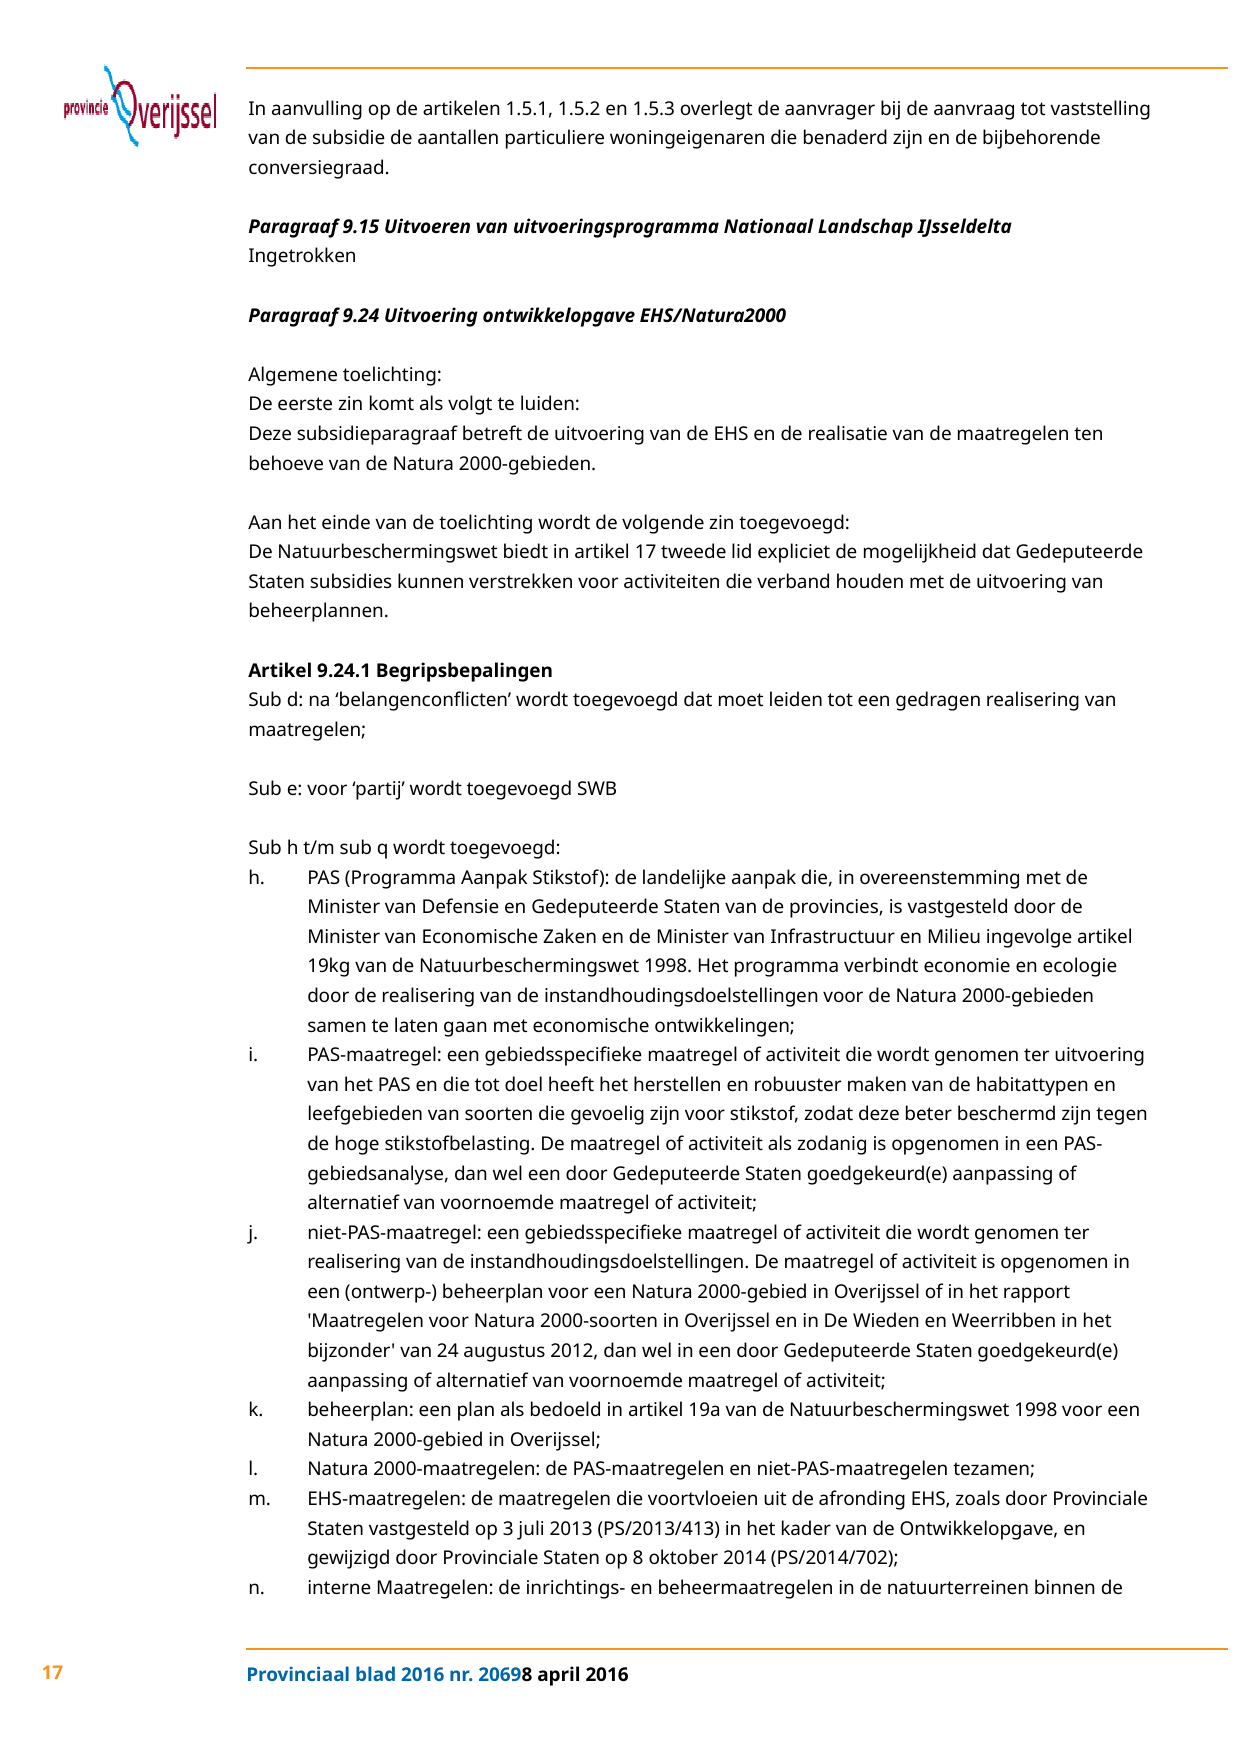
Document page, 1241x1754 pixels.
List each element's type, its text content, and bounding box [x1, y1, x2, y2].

list niet-PAS-maatregel: een gebiedsspecifieke maatregel of activiteit die wordt genomen ter realisering van de instandhoudingsdoelstellingen. De maatregel of activiteit is opgenomen in een (ontwerp-) beheerplan voor een Natura 2000-gebied in Overijssel of in het rapport 'Maatregelen voor Natura 2000-soorten in Overijssel en in De Wieden en Weerribben in het bijzonder' van 24 augustus 2012, dan wel in een door Gedeputeerde Staten goedgekeurd(e) aanpassing of alternatief van voornoemde maatregel of activiteit; [248, 1219, 1152, 1393]
picture [41, 47, 231, 172]
text Sub e: voor ‘partij’ wordt toegevoegd SWB [248, 775, 1152, 801]
text Aan het einde van de toelichting wordt de volgende zin toegevoegd: [248, 509, 1152, 535]
list PAS (Programma Aanpak Stikstof): de landelijke aanpak die, in overeenstemming met de Minister van Defensie en Gedeputeerde Staten van de provincies, is vastgesteld door de Minister van Economische Zaken en de Minister van Infrastructuur en Milieu ingevolge artikel 19kg van de Natuurbeschermingswet 1998. Het programma verbindt economie en ecologie door de realisering van de instandhoudingsdoelstellingen voor de Natura 2000-gebieden samen te laten gaan met economische ontwikkelingen; [248, 864, 1152, 1038]
text Sub h t/m sub q wordt toegevoegd: [248, 834, 1152, 860]
list PAS-maatregel: een gebiedsspecifieke maatregel of activiteit die wordt genomen ter uitvoering van het PAS en die tot doel heeft het herstellen en robuuster maken van de habitattypen en leefgebieden van soorten die gevoelig zijn voor stikstof, zodat deze beter beschermd zijn tegen de hoge stikstofbelasting. De maatregel of activiteit als zodanig is opgenomen in een PAS-gebiedsanalyse, dan wel een door Gedeputeerde Staten goedgekeurd(e) aanpassing of alternatief van voornoemde maatregel of activiteit; [248, 1041, 1152, 1215]
text Sub d: na ‘belangenconflicten’ wordt toegevoegd dat moet leiden tot een gedragen realisering van maatregelen; [248, 686, 1152, 742]
text In aanvulling op de artikelen 1.5.1, 1.5.2 en 1.5.3 overlegt de aanvrager bij de aanvraag tot vaststelling van de subsidie de aantallen particuliere woningeigenaren die benaderd zijn en de bijbehorende conversiegraad. [248, 95, 1152, 180]
list EHS-maatregelen: de maatregelen die voortvloeien uit de afronding EHS, zoals door Provinciale Staten vastgesteld op 3 juli 2013 (PS/2013/413) in het kader van de Ontwikkelopgave, en gewijzigd door Provinciale Staten op 8 oktober 2014 (PS/2014/702); [248, 1485, 1152, 1570]
text Deze subsidieparagraaf betreft de uitvoering van de EHS en de realisatie van de maatregelen ten behoeve van de Natura 2000-gebieden. [248, 420, 1152, 476]
text Artikel 9.24.1 Begripsbepalingen [248, 657, 1152, 683]
list beheerplan: een plan als bedoeld in artikel 19a van de Natuurbeschermingswet 1998 voor een Natura 2000-gebied in Overijssel; [248, 1396, 1152, 1452]
text De Natuurbeschermingswet biedt in artikel 17 tweede lid expliciet de mogelijkheid dat Gedeputeerde Staten subsidies kunnen verstrekken voor activiteiten die verband houden met de uitvoering van beheerplannen. [248, 538, 1152, 623]
text Algemene toelichting: [248, 361, 1152, 387]
text De eerste zin komt als volgt te luiden: [248, 391, 1152, 416]
list interne Maatregelen: de inrichtings- en beheermaatregelen in de natuurterreinen binnen de [248, 1574, 1152, 1600]
text Ingetrokken [248, 243, 1152, 268]
list Natura 2000-maatregelen: de PAS-maatregelen en niet-PAS-maatregelen tezamen; [248, 1456, 1152, 1481]
text Paragraaf 9.15 Uitvoeren van uitvoeringsprogramma Nationaal Landschap IJsseldelta [248, 213, 1152, 239]
text Paragraaf 9.24 Uitvoering ontwikkelopgave EHS/Natura2000 [248, 302, 1152, 328]
